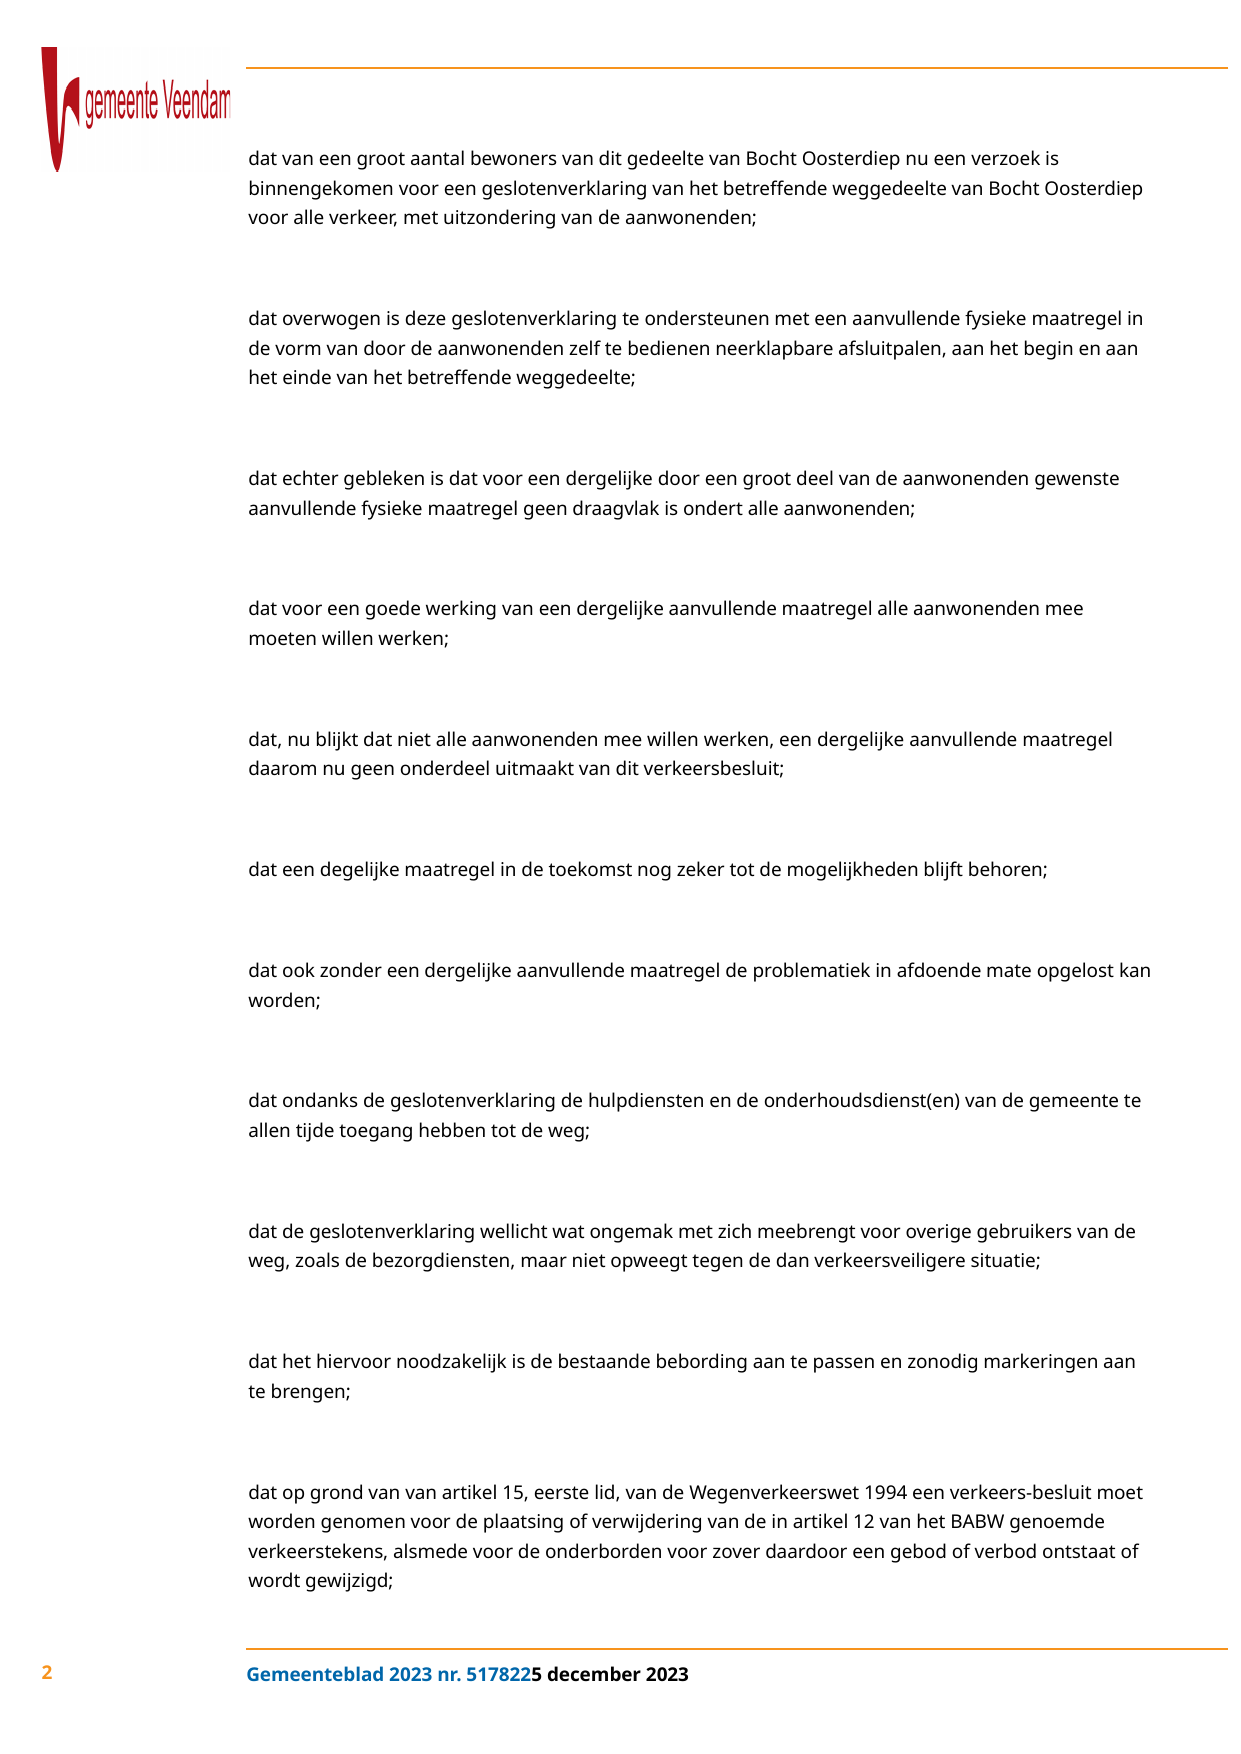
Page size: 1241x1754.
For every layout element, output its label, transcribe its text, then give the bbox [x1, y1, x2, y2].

text dat op grond van van artikel 15, eerste lid, van de Wegenverkeerswet 1994 een verkeers-besluit moet worden genomen voor de plaatsing of verwijdering van de in artikel 12 van het BABW genoemde verkeerstekens, alsmede voor de onderborden voor zover daardoor een gebod of verbod ontstaat of wordt gewijzigd; [248, 1479, 1152, 1593]
text dat, nu blijkt dat niet alle aanwonenden mee willen werken, een dergelijke aanvullende maatregel daarom nu geen onderdeel uitmaakt van dit verkeersbesluit; [248, 726, 1152, 781]
text dat een degelijke maatregel in de toekomst nog zeker tot de mogelijkheden blijft behoren; [248, 856, 1152, 882]
text dat echter gebleken is dat voor een dergelijke door een groot deel van de aanwonenden gewenste aanvullende fysieke maatregel geen draagvlak is ondert alle aanwonenden; [248, 465, 1152, 521]
text dat voor een goede werking van een dergelijke aanvullende maatregel alle aanwonenden mee moeten willen werken; [248, 596, 1152, 651]
text dat ook zonder een dergelijke aanvullende maatregel de problematiek in afdoende mate opgelost kan worden; [248, 957, 1152, 1013]
text dat het hiervoor noodzakelijk is de bestaande bebording aan te passen en zonodig markeringen aan te brengen; [248, 1348, 1152, 1404]
text dat de geslotenverklaring wellicht wat ongemak met zich meebrengt voor overige gebruikers van de weg, zoals de bezorgdiensten, maar niet opweegt tegen de dan verkeersveiligere situatie; [248, 1218, 1152, 1273]
text dat van een groot aantal bewoners van dit gedeelte van Bocht Oosterdiep nu een verzoek is binnengekomen voor een geslotenverklaring van het betreffende weggedeelte van Bocht Oosterdiep voor alle verkeer, met uitzondering van de aanwonenden; [248, 145, 1152, 230]
text dat overwogen is deze geslotenverklaring te ondersteunen met een aanvullende fysieke maatregel in de vorm van door de aanwonenden zelf te bedienen neerklapbare afsluitpalen, aan het begin en aan het einde van het betreffende weggedeelte; [248, 305, 1152, 390]
text dat ondanks de geslotenverklaring de hulpdiensten en de onderhoudsdienst(en) van de gemeente te allen tijde toegang hebben tot de weg; [248, 1088, 1152, 1143]
picture [41, 47, 231, 172]
